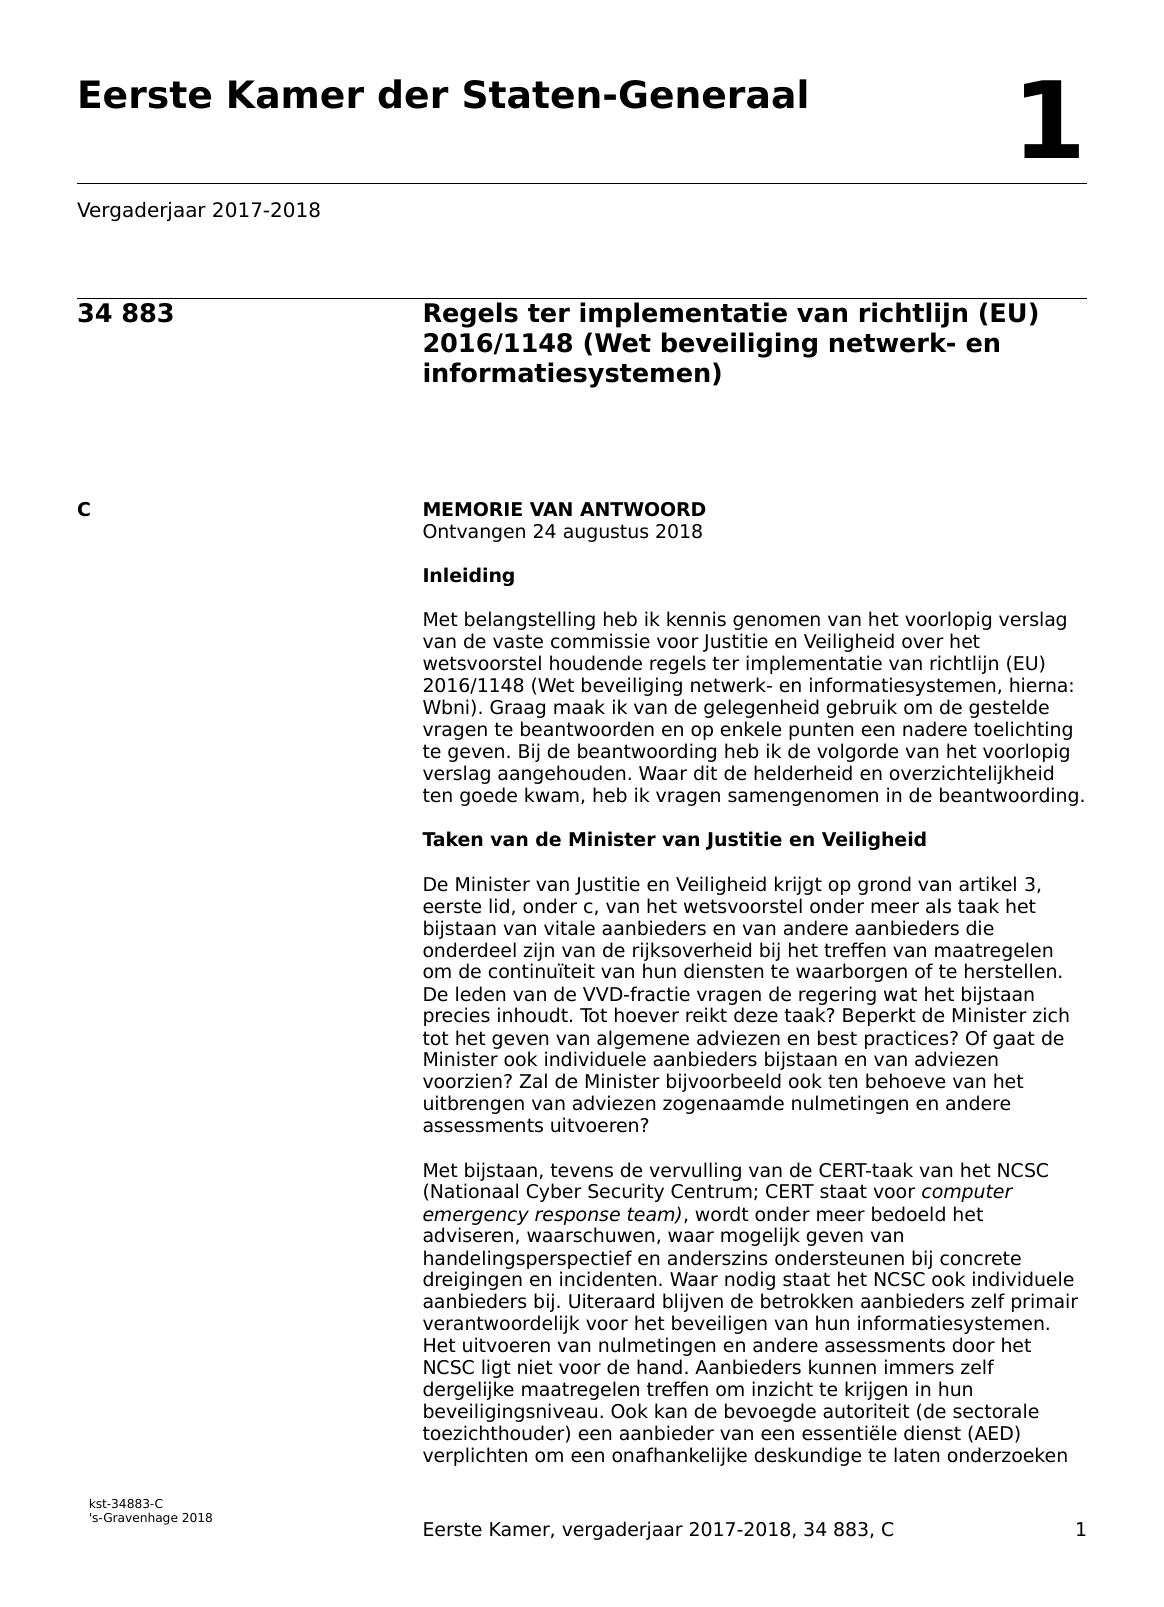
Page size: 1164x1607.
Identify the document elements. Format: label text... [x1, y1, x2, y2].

subtitle C MEMORIE VAN ANTWOORD [77, 499, 1087, 521]
text kst-34883-C [88, 1497, 323, 1511]
table_cell Vergaderjaar 2017-2018 [77, 184, 1087, 298]
subtitle Taken van de Minister van Justitie en Veiligheid [422, 829, 1087, 851]
table_header 1 [886, 59, 1087, 183]
table_header Eerste Kamer der Staten-Generaal [77, 59, 886, 183]
subtitle Inleiding [422, 565, 1087, 587]
subtitle 34 883 Regels ter implementatie van richtlijn (EU) 2016/1148 (Wet beveiliging netwerk- en informatiesystemen) [77, 299, 1087, 388]
text 's-Gravenhage 2018 [88, 1511, 323, 1525]
text Ontvangen 24 augustus 2018 [422, 521, 1087, 543]
text De Minister van Justitie en Veiligheid krijgt op grond van artikel 3, eerste lid, onder c, van het wetsvoorstel onder meer als taak het bijstaan van vitale aanbieders en van andere aanbieders die onderdeel zijn van de rijksoverheid bij het treffen van maatregelen om de continuïteit van hun diensten te waarborgen of te herstellen. De leden van de VVD-fractie vragen de regering wat het bijstaan precies inhoudt. Tot hoever reikt deze taak? Beperkt de Minister zich tot het geven van algemene adviezen en best practices? Of gaat de Minister ook individuele aanbieders bijstaan en van adviezen voorzien? Zal de Minister bijvoorbeeld ook ten behoeve van het uitbrengen van adviezen zogenaamde nulmetingen en andere assessments uitvoeren? [422, 873, 1087, 1137]
text Met bijstaan, tevens de vervulling van de CERT-taak van het NCSC (Nationaal Cyber Security Centrum; CERT staat voor computer emergency response team), wordt onder meer bedoeld het adviseren, waarschuwen, waar mogelijk geven van handelingsperspectief en anderszins ondersteunen bij concrete dreigingen en incidenten. Waar nodig staat het NCSC ook individuele aanbieders bij. Uiteraard blijven de betrokken aanbieders zelf primair verantwoordelijk voor het beveiligen van hun informatiesystemen. Het uitvoeren van nulmetingen en andere assessments door het NCSC ligt niet voor de hand. Aanbieders kunnen immers zelf dergelijke maatregelen treffen om inzicht te krijgen in hun beveiligingsniveau. Ook kan de bevoegde autoriteit (de sectorale toezichthouder) een aanbieder van een essentiële dienst (AED) verplichten om een onafhankelijke deskundige te laten onderzoeken [422, 1159, 1087, 1467]
text Met belangstelling heb ik kennis genomen van het voorlopig verslag van de vaste commissie voor Justitie en Veiligheid over het wetsvoorstel houdende regels ter implementatie van richtlijn (EU) 2016/1148 (Wet beveiliging netwerk- en informatiesystemen, hierna: Wbni). Graag maak ik van de gelegenheid gebruik om de gestelde vragen te beantwoorden en op enkele punten een nadere toelichting te geven. Bij de beantwoording heb ik de volgorde van het voorlopig verslag aangehouden. Waar dit de helderheid en overzichtelijkheid ten goede kwam, heb ik vragen samengenomen in de beantwoording. [422, 609, 1087, 807]
